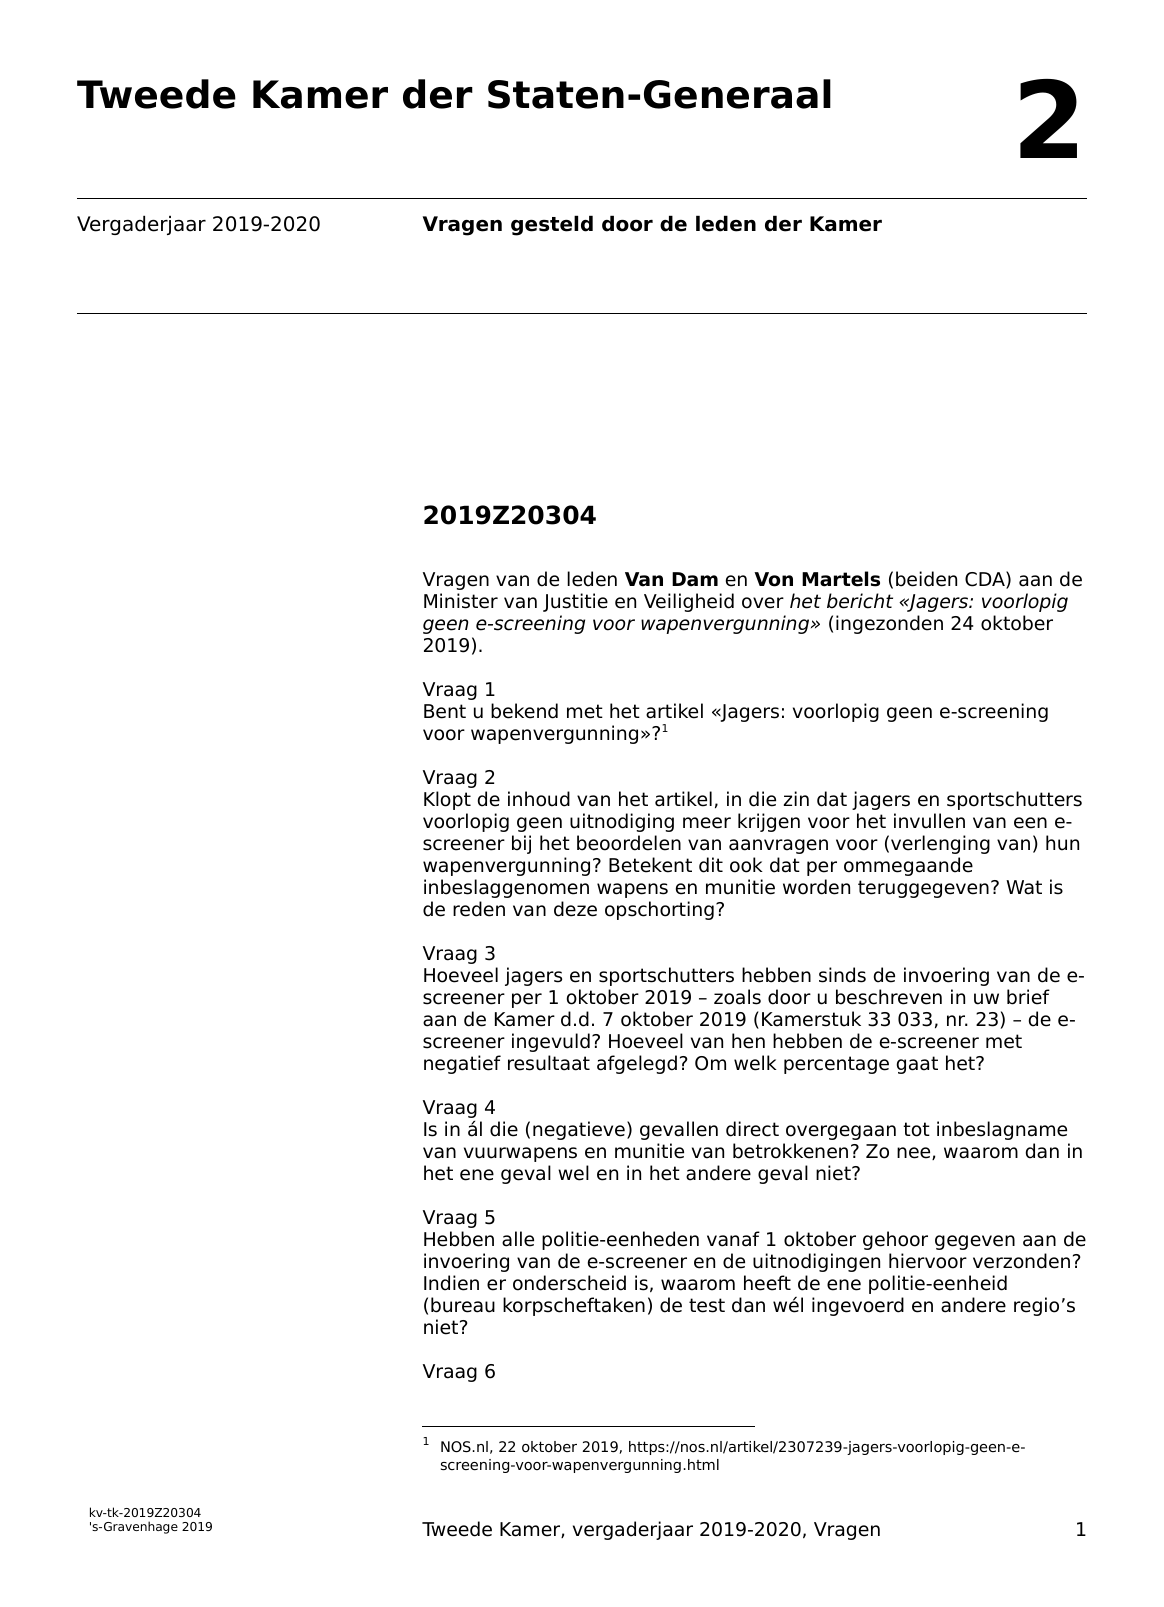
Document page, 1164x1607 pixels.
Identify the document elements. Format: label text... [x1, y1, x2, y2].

text 2019Z20304 [422, 501, 1087, 531]
text Is in ál die (negatieve) gevallen direct overgegaan tot inbeslagname van vuurwapens en munitie van betrokkenen? Zo nee, waarom dan in het ene geval wel en in het andere geval niet? [422, 1119, 1087, 1185]
text Vraag 6 [422, 1361, 1087, 1383]
text Vraag 1 [422, 679, 1087, 701]
text kv-tk-2019Z20304 [88, 1506, 323, 1520]
text Bent u bekend met het artikel «Jagers: voorlopig geen e-screening voor wapenvergunning»? [422, 701, 1087, 745]
text Hoeveel jagers en sportschutters hebben sinds de invoering van de e-screener per 1 oktober 2019 – zoals door u beschreven in uw brief aan de Kamer d.d. 7 oktober 2019 (Kamerstuk 33 033, nr. 23) – de e-screener ingevuld? Hoeveel van hen hebben de e-screener met negatief resultaat afgelegd? Om welk percentage gaat het? [422, 965, 1087, 1075]
table_cell Vragen gesteld door de leden der Kamer [422, 199, 1087, 313]
text Vraag 5 [422, 1207, 1087, 1229]
text NOS.nl, 22 oktober 2019, https://nos.nl/artikel/2307239-jagers-voorlopig-geen-e-screening-voor-wapenvergunning.html [422, 1435, 1087, 1474]
text Vragen van de leden Van Dam en Von Martels (beiden CDA) aan de Minister van Justitie en Veiligheid over het bericht «Jagers: voorlopig geen e-screening voor wapenvergunning» (ingezonden 24 oktober 2019). [422, 569, 1087, 657]
table_header Tweede Kamer der Staten-Generaal [77, 59, 886, 198]
table_cell Vergaderjaar 2019-2020 [77, 199, 422, 313]
text Klopt de inhoud van het artikel, in die zin dat jagers en sportschutters voorlopig geen uitnodiging meer krijgen voor het invullen van een e-screener bij het beoordelen van aanvragen voor (verlenging van) hun wapenvergunning? Betekent dit ook dat per ommegaande inbeslaggenomen wapens en munitie worden teruggegeven? Wat is de reden van deze opschorting? [422, 789, 1087, 921]
text Vraag 2 [422, 767, 1087, 789]
text Vraag 4 [422, 1097, 1087, 1119]
text 's-Gravenhage 2019 [88, 1520, 323, 1534]
text Hebben alle politie-eenheden vanaf 1 oktober gehoor gegeven aan de invoering van de e-screener en de uitnodigingen hiervoor verzonden? Indien er onderscheid is, waarom heeft de ene politie-eenheid (bureau korpscheftaken) de test dan wél ingevoerd en andere regio’s niet? [422, 1229, 1087, 1339]
table_header 2 [886, 59, 1087, 198]
text Vraag 3 [422, 943, 1087, 965]
